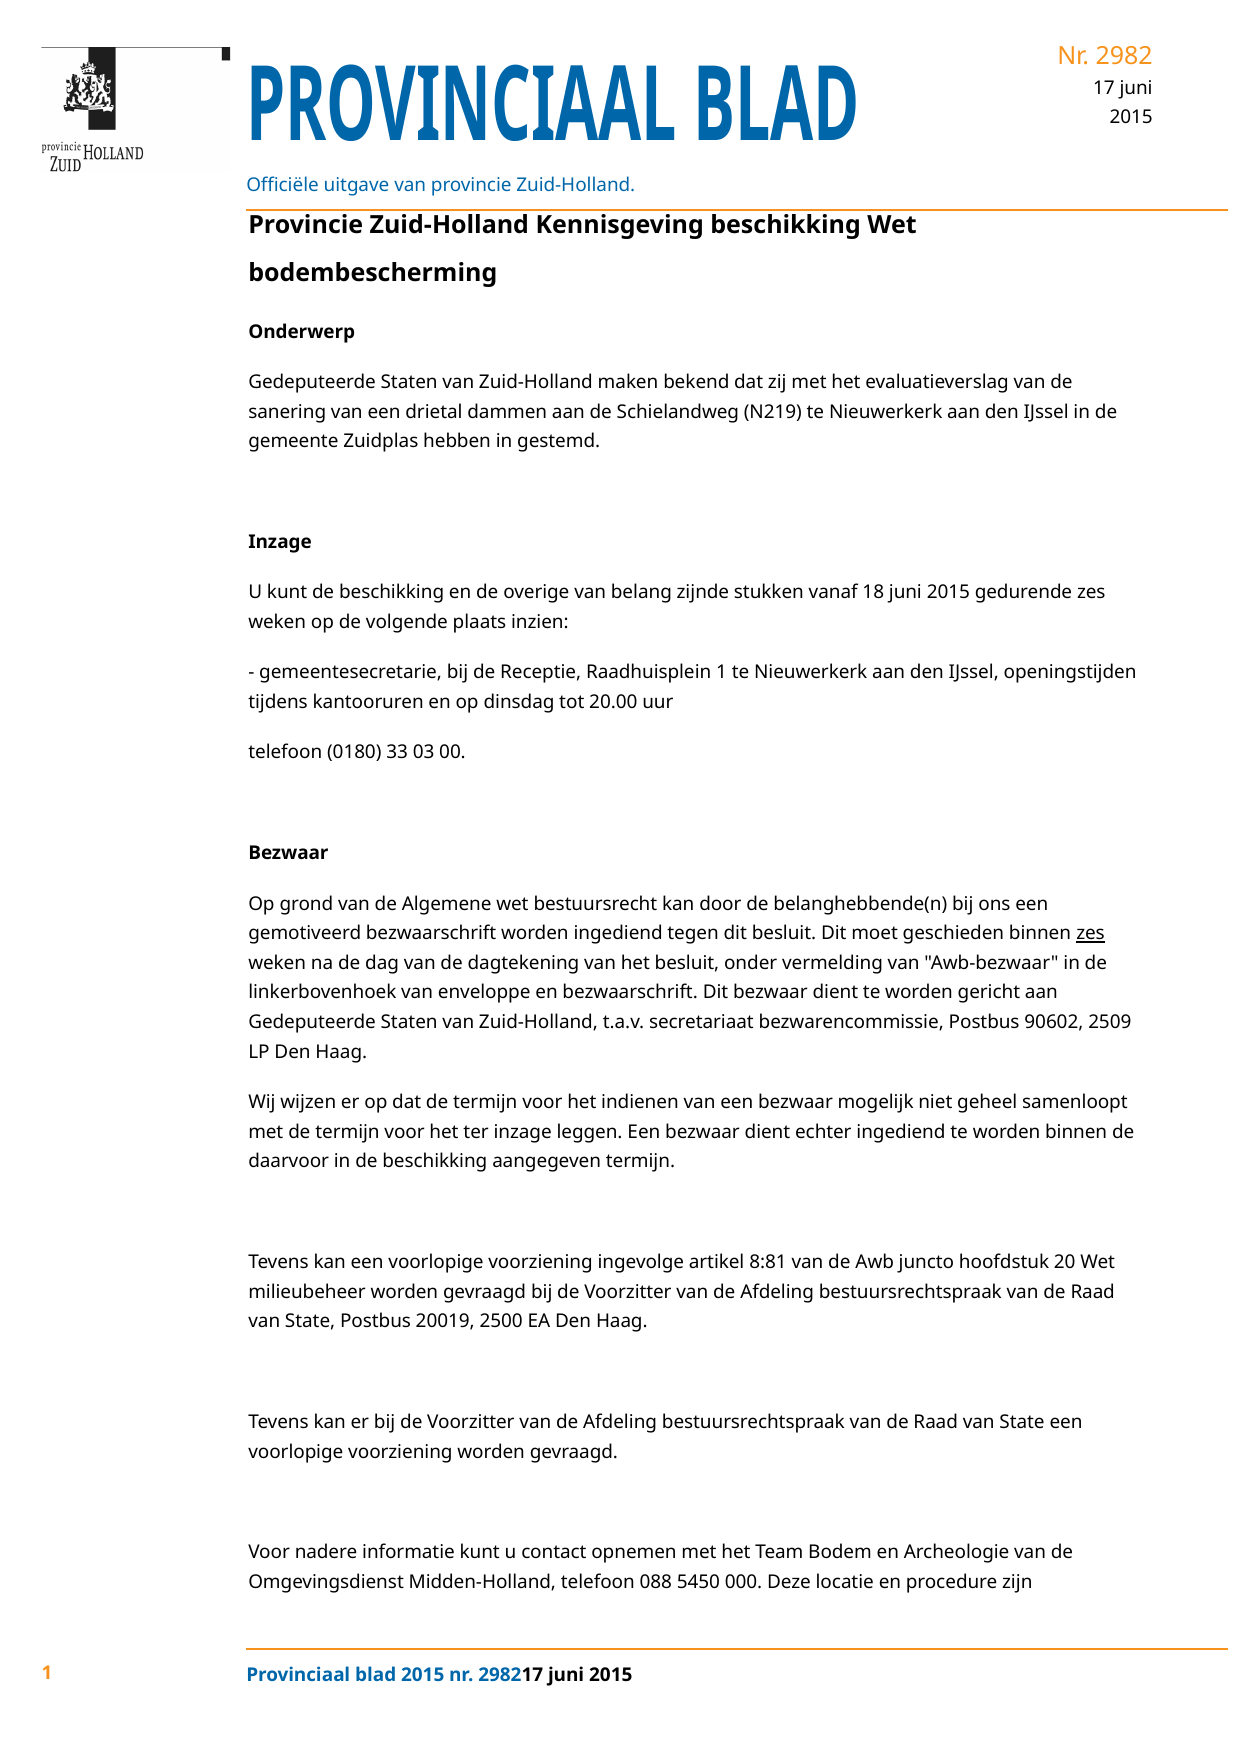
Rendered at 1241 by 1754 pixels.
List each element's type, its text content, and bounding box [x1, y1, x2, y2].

picture [41, 47, 231, 172]
text Provincie Zuid-Holland Kennisgeving beschikking Wet bodembescherming [248, 211, 1152, 288]
text telefoon (0180) 33 03 00. [248, 739, 1152, 764]
text Onderwerp [248, 318, 1152, 344]
text U kunt de beschikking en de overige van belang zijnde stukken vanaf 18 juni 2015 gedurende zes weken op de volgende plaats inzien: [248, 579, 1152, 634]
text - gemeentesecretarie, bij de Receptie, Raadhuisplein 1 te Nieuwerkerk aan den IJssel, openingstijden tijdens kantooruren en op dinsdag tot 20.00 uur [248, 659, 1152, 714]
text Inzage [248, 528, 1152, 554]
text Voor nadere informatie kunt u contact opnemen met het Team Bodem en Archeologie van de Omgevingsdienst Midden-Holland, telefoon 088 5450 000. Deze locatie en procedure zijn [248, 1539, 1152, 1594]
text Op grond van de Algemene wet bestuursrecht kan door de belanghebbende(n) bij ons een gemotiveerd bezwaarschrift worden ingediend tegen dit besluit. Dit moet geschieden binnen zes weken na de dag van de dagtekening van het besluit, onder vermelding van "Awb-bezwaar" in de linkerbovenhoek van enveloppe en bezwaarschrift. Dit bezwaar dient te worden gericht aan Gedeputeerde Staten van Zuid-Holland, t.a.v. secretariaat bezwarencommissie, Postbus 90602, 2509 LP Den Haag. [248, 890, 1152, 1064]
text Tevens kan een voorlopige voorziening ingevolge artikel 8:81 van de Awb juncto hoofdstuk 20 Wet milieubeheer worden gevraagd bij de Voorzitter van de Afdeling bestuursrechtspraak van de Raad van State, Postbus 20019, 2500 EA Den Haag. [248, 1248, 1152, 1333]
text Bezwaar [248, 839, 1152, 865]
text Wij wijzen er op dat de termijn voor het indienen van een bezwaar mogelijk niet geheel samenloopt met de termijn voor het ter inzage leggen. Een bezwaar dient echter ingediend te worden binnen de daarvoor in de beschikking aangegeven termijn. [248, 1088, 1152, 1173]
text Tevens kan er bij de Voorzitter van de Afdeling bestuursrechtspraak van de Raad van State een voorlopige voorziening worden gevraagd. [248, 1408, 1152, 1464]
text Gedeputeerde Staten van Zuid-Holland maken bekend dat zij met het evaluatieverslag van de sanering van een drietal dammen aan de Schielandweg (N219) te Nieuwerkerk aan den IJssel in de gemeente Zuidplas hebben in gestemd. [248, 368, 1152, 453]
